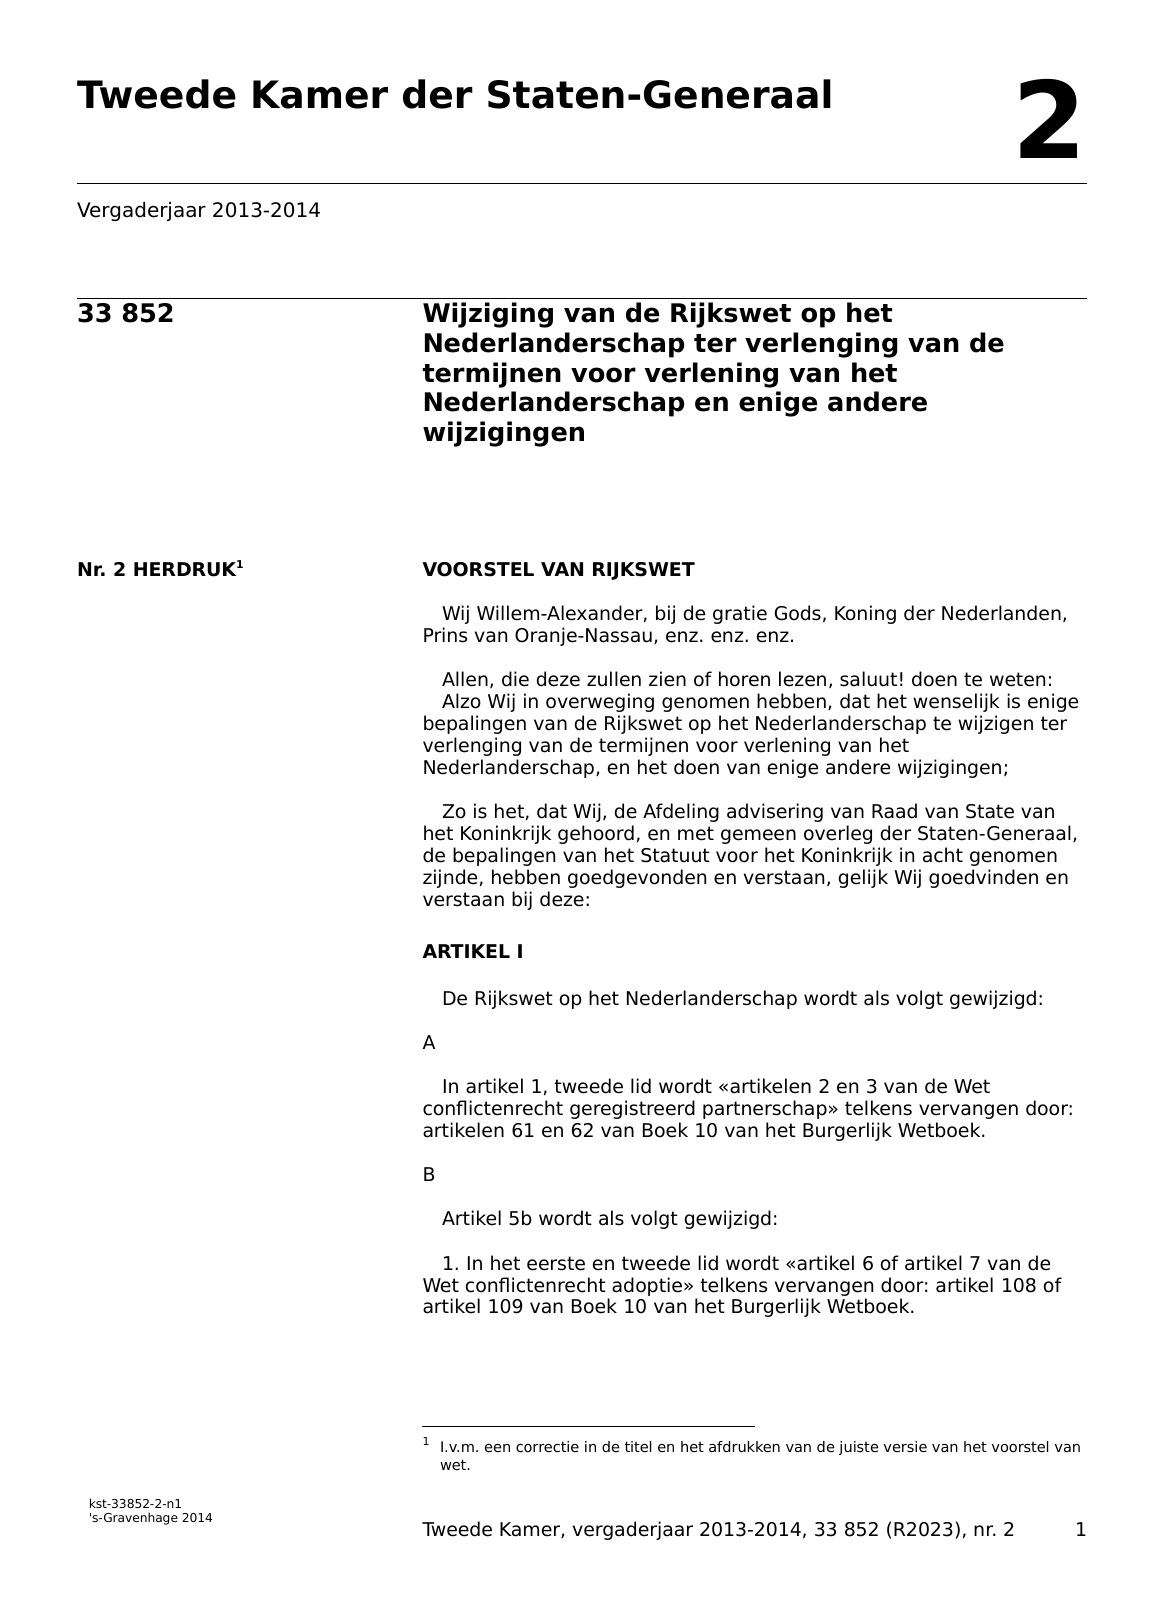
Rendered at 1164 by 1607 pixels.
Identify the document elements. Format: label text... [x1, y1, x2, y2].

text De Rijkswet op het Nederlanderschap wordt als volgt gewijzigd: [422, 988, 1087, 1010]
text I.v.m. een correctie in de titel en het afdrukken van de juiste versie van het voorstel van wet. [422, 1435, 1087, 1474]
subtitle ARTIKEL I [422, 941, 1087, 963]
text B [422, 1164, 1087, 1186]
subtitle Nr. 2 HERDRUK VOORSTEL VAN RIJKSWET [77, 558, 1087, 580]
text Artikel 5b wordt als volgt gewijzigd: [422, 1208, 1087, 1230]
table_header 2 [886, 59, 1087, 183]
text In artikel 1, tweede lid wordt «artikelen 2 en 3 van de Wet conflictenrecht geregistreerd partnerschap» telkens vervangen door: artikelen 61 en 62 van Boek 10 van het Burgerlijk Wetboek. [422, 1076, 1087, 1142]
text 1. In het eerste en tweede lid wordt «artikel 6 of artikel 7 van de Wet conflictenrecht adoptie» telkens vervangen door: artikel 108 of artikel 109 van Boek 10 van het Burgerlijk Wetboek. [422, 1252, 1087, 1318]
text Alzo Wij in overweging genomen hebben, dat het wenselijk is enige bepalingen van de Rijkswet op het Nederlanderschap te wijzigen ter verlenging van de termijnen voor verlening van het Nederlanderschap, en het doen van enige andere wijzigingen; [422, 691, 1087, 779]
subtitle 33 852 Wijziging van de Rijkswet op het Nederlanderschap ter verlenging van de termijnen voor verlening van het Nederlanderschap en enige andere wijzigingen [77, 299, 1087, 447]
text kst-33852-2-n1 [88, 1497, 323, 1511]
text Wij Willem-Alexander, bij de gratie Gods, Koning der Nederlanden, Prins van Oranje-Nassau, enz. enz. enz. [422, 603, 1087, 647]
text 's-Gravenhage 2014 [88, 1511, 323, 1525]
text Allen, die deze zullen zien of horen lezen, saluut! doen te weten: [422, 669, 1087, 691]
text A [422, 1032, 1087, 1054]
table_cell Vergaderjaar 2013-2014 [77, 184, 1087, 298]
text Zo is het, dat Wij, de Afdeling advisering van Raad van State van het Koninkrijk gehoord, en met gemeen overleg der Staten-Generaal, de bepalingen van het Statuut voor het Koninkrijk in acht genomen zijnde, hebben goedgevonden en verstaan, gelijk Wij goedvinden en verstaan bij deze: [422, 801, 1087, 911]
table_header Tweede Kamer der Staten-Generaal [77, 59, 886, 183]
